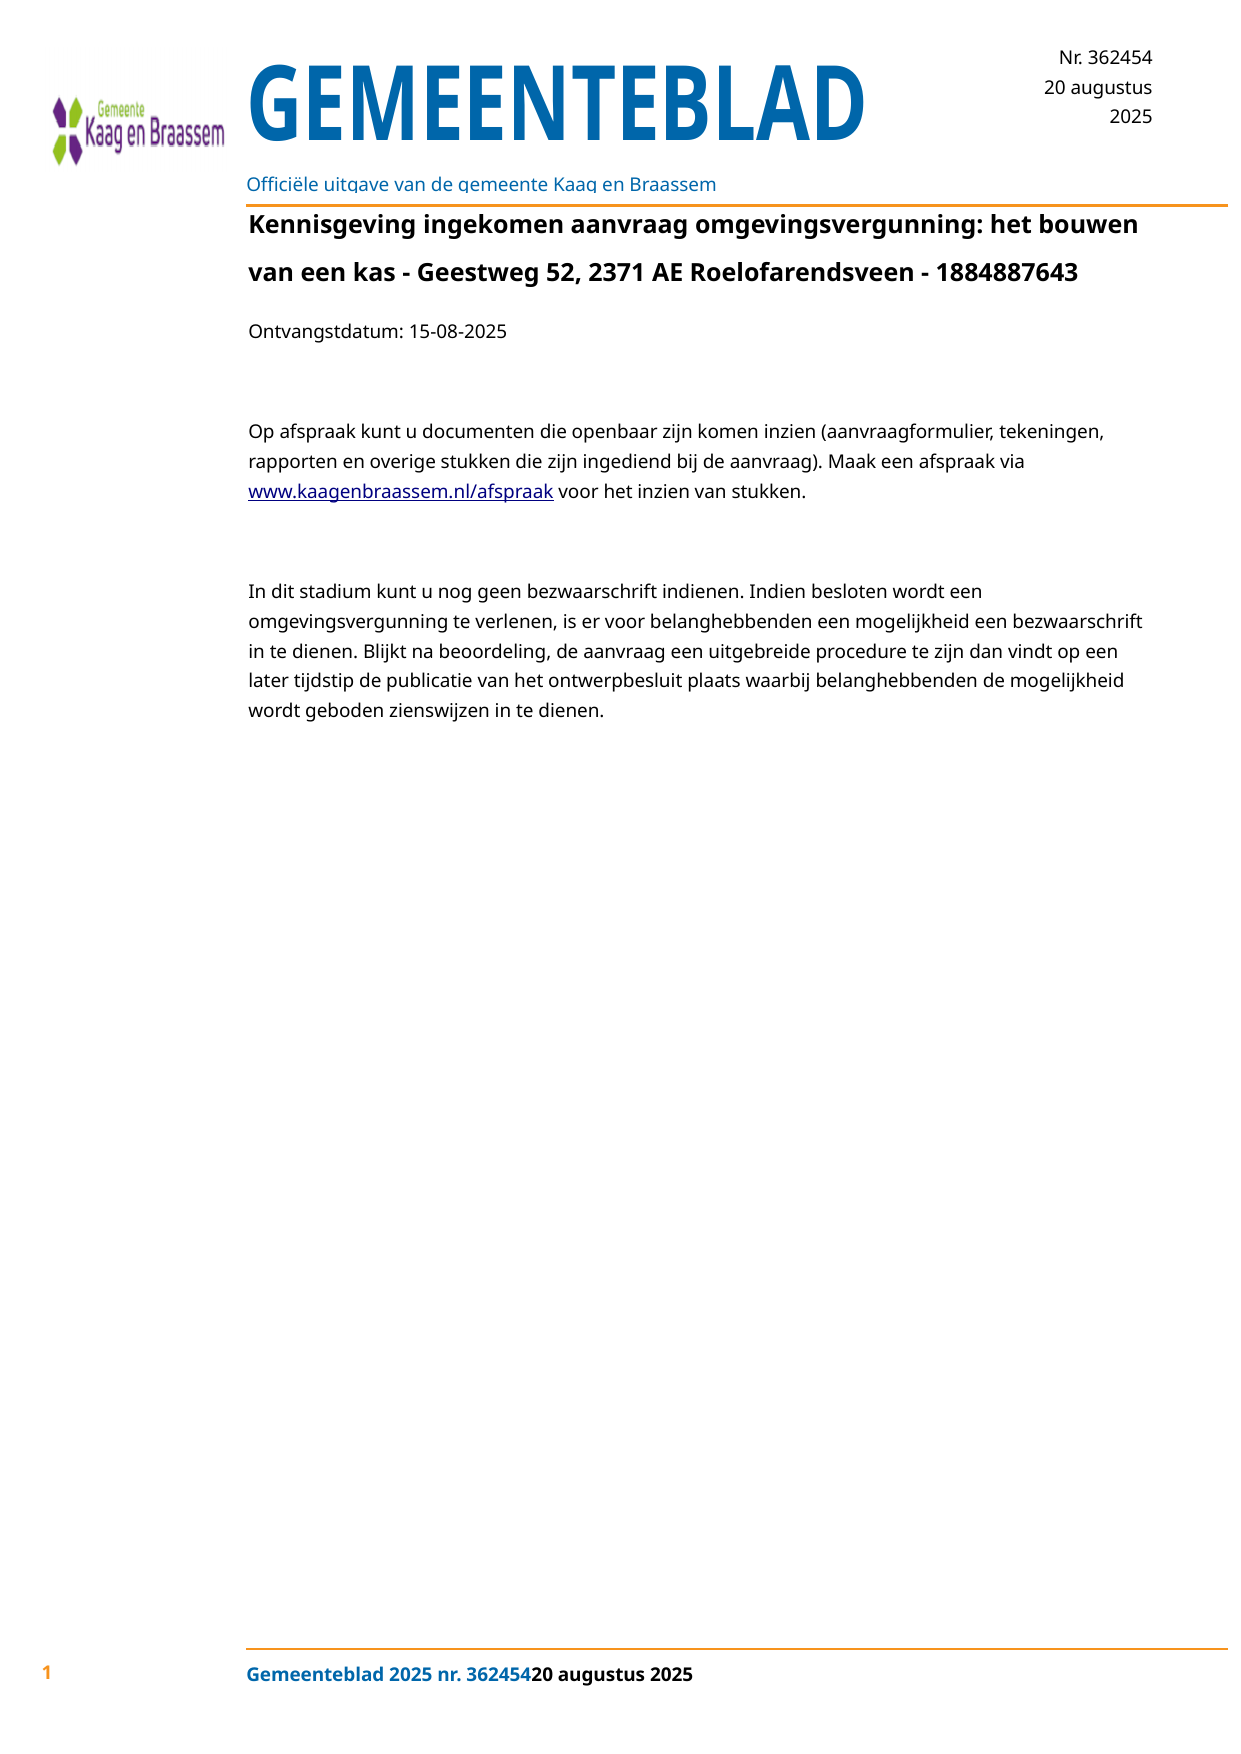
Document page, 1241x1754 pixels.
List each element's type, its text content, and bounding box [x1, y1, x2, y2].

text Ontvangstdatum: 15-08-2025 [248, 318, 1152, 344]
text Kennisgeving ingekomen aanvraag omgevingsvergunning: het bouwen van een kas - Geestweg 52, 2371 AE Roelofarendsveen - 1884887643 [248, 207, 1152, 288]
text In dit stadium kunt u nog geen bezwaarschrift indienen. Indien besloten wordt een omgevingsvergunning te verlenen, is er voor belanghebbenden een mogelijkheid een bezwaarschrift in te dienen. Blijkt na beoordeling, de aanvraag een uitgebreide procedure te zijn dan vindt op een later tijdstip de publicatie van het ontwerpbesluit plaats waarbij belanghebbenden de mogelijkheid wordt geboden zienswijzen in te dienen. [248, 579, 1152, 723]
text Op afspraak kunt u documenten die openbaar zijn komen inzien (aanvraagformulier, tekeningen, rapporten en overige stukken die zijn ingediend bij de aanvraag). Maak een afspraak via www.kaagenbraassem.nl/afspraak voor het inzien van stukken. [248, 419, 1152, 504]
picture [41, 47, 231, 172]
